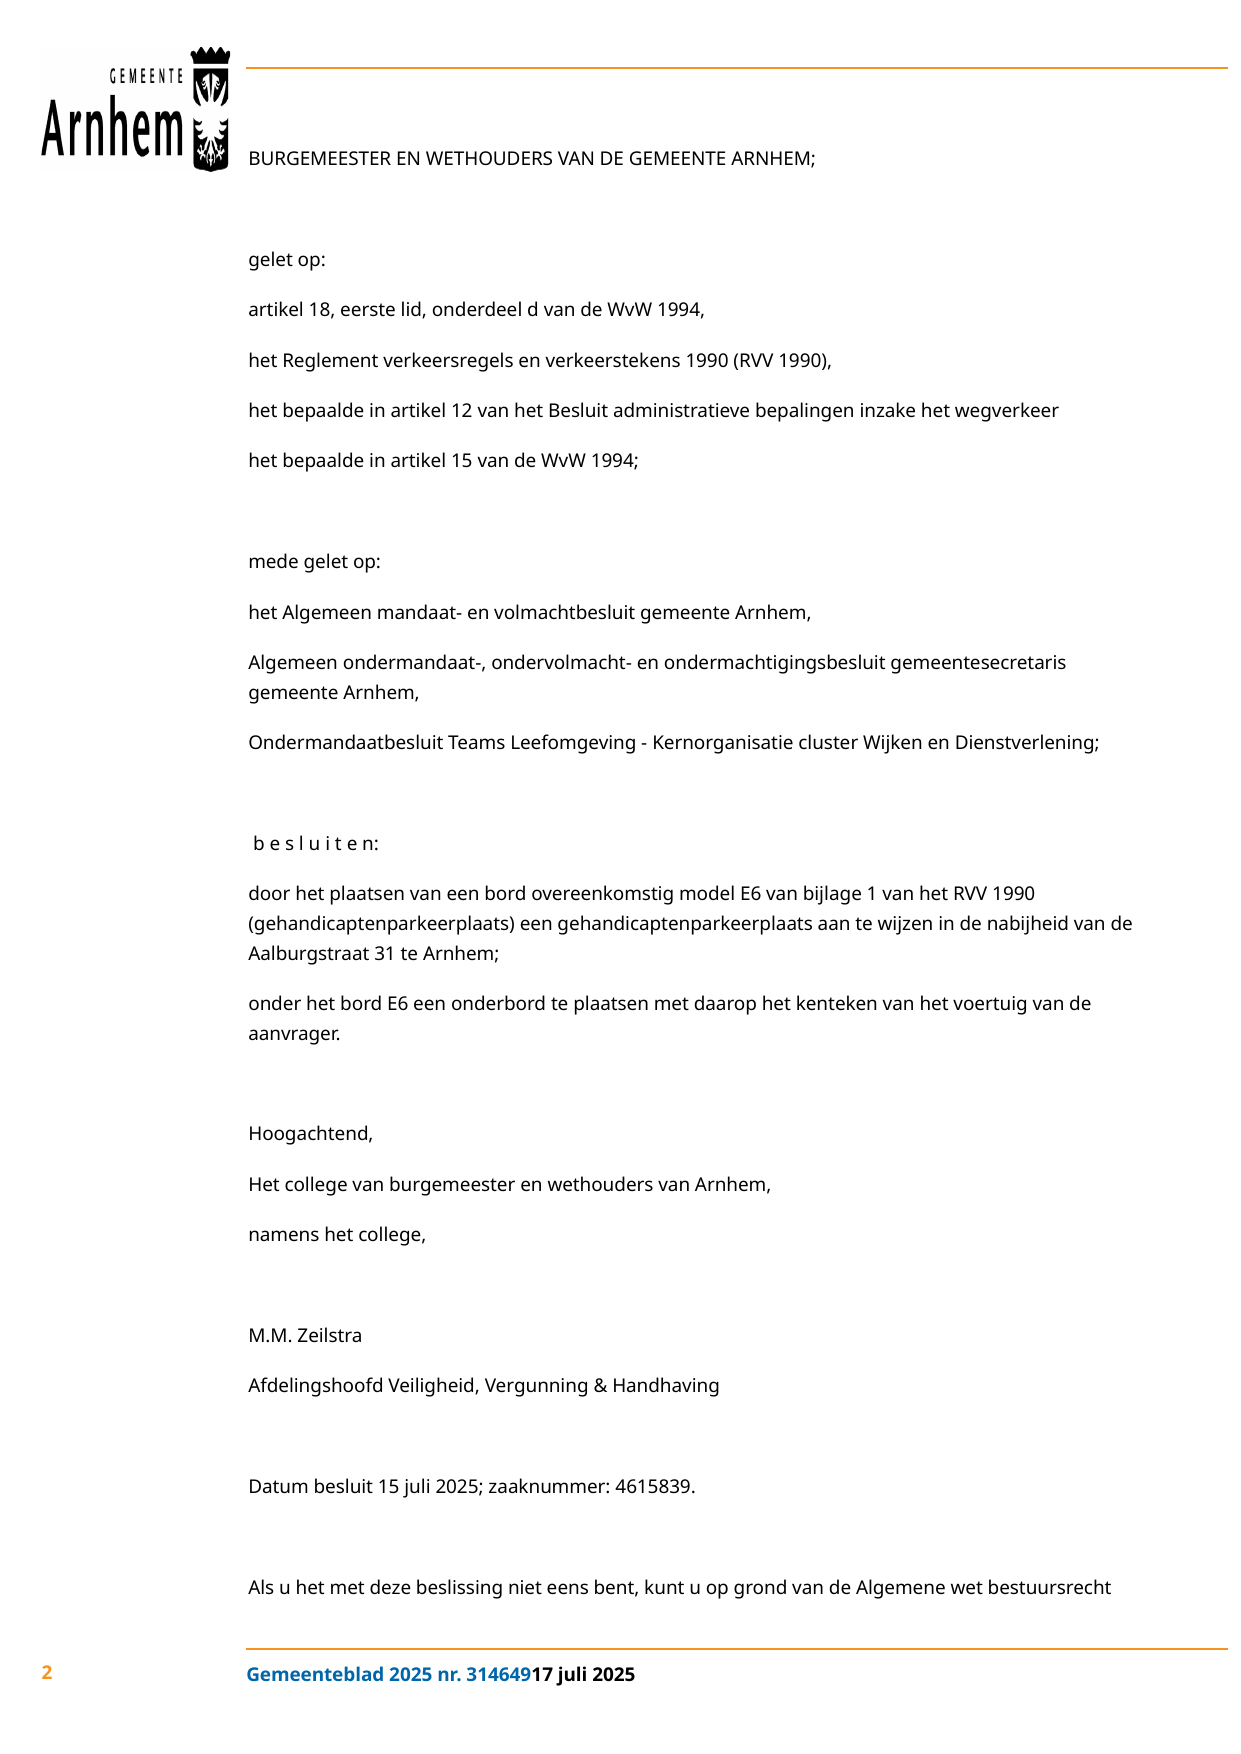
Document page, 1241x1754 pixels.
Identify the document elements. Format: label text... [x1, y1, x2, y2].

text door het plaatsen van een bord overeenkomstig model E6 van bijlage 1 van het RVV 1990 (gehandicaptenparkeerplaats) een gehandicaptenparkeerplaats aan te wijzen in de nabijheid van de Aalburgstraat 31 te Arnhem; [248, 881, 1152, 966]
text het bepaalde in artikel 15 van de WvW 1994; [248, 448, 1152, 473]
text Afdelingshoofd Veiligheid, Vergunning & Handhaving [248, 1373, 1152, 1398]
text mede gelet op: [248, 548, 1152, 574]
text Als u het met deze beslissing niet eens bent, kunt u op grond van de Algemene wet bestuursrecht [248, 1574, 1152, 1600]
text b e s l u i t e n: [248, 830, 1152, 856]
text het bepaalde in artikel 12 van het Besluit administratieve bepalingen inzake het wegverkeer [248, 397, 1152, 423]
text het Reglement verkeersregels en verkeerstekens 1990 (RVV 1990), [248, 347, 1152, 373]
text namens het college, [248, 1221, 1152, 1247]
text onder het bord E6 een onderbord te plaatsen met daarop het kenteken van het voertuig van de aanvrager. [248, 990, 1152, 1046]
picture [41, 47, 231, 172]
text artikel 18, eerste lid, onderdeel d van de WvW 1994, [248, 296, 1152, 322]
text Datum besluit 15 juli 2025; zaaknummer: 4615839. [248, 1473, 1152, 1499]
text het Algemeen mandaat- en volmachtbesluit gemeente Arnhem, [248, 599, 1152, 625]
text Algemeen ondermandaat-, ondervolmacht- en ondermachtigingsbesluit gemeentesecretaris gemeente Arnhem, [248, 649, 1152, 705]
text BURGEMEESTER EN WETHOUDERS VAN DE GEMEENTE ARNHEM; [248, 145, 1152, 171]
text Ondermandaatbesluit Teams Leefomgeving - Kernorganisatie cluster Wijken en Dienstverlening; [248, 729, 1152, 755]
text M.M. Zeilstra [248, 1322, 1152, 1348]
text Het college van burgemeester en wethouders van Arnhem, [248, 1171, 1152, 1197]
text gelet op: [248, 246, 1152, 272]
text Hoogachtend, [248, 1121, 1152, 1146]
